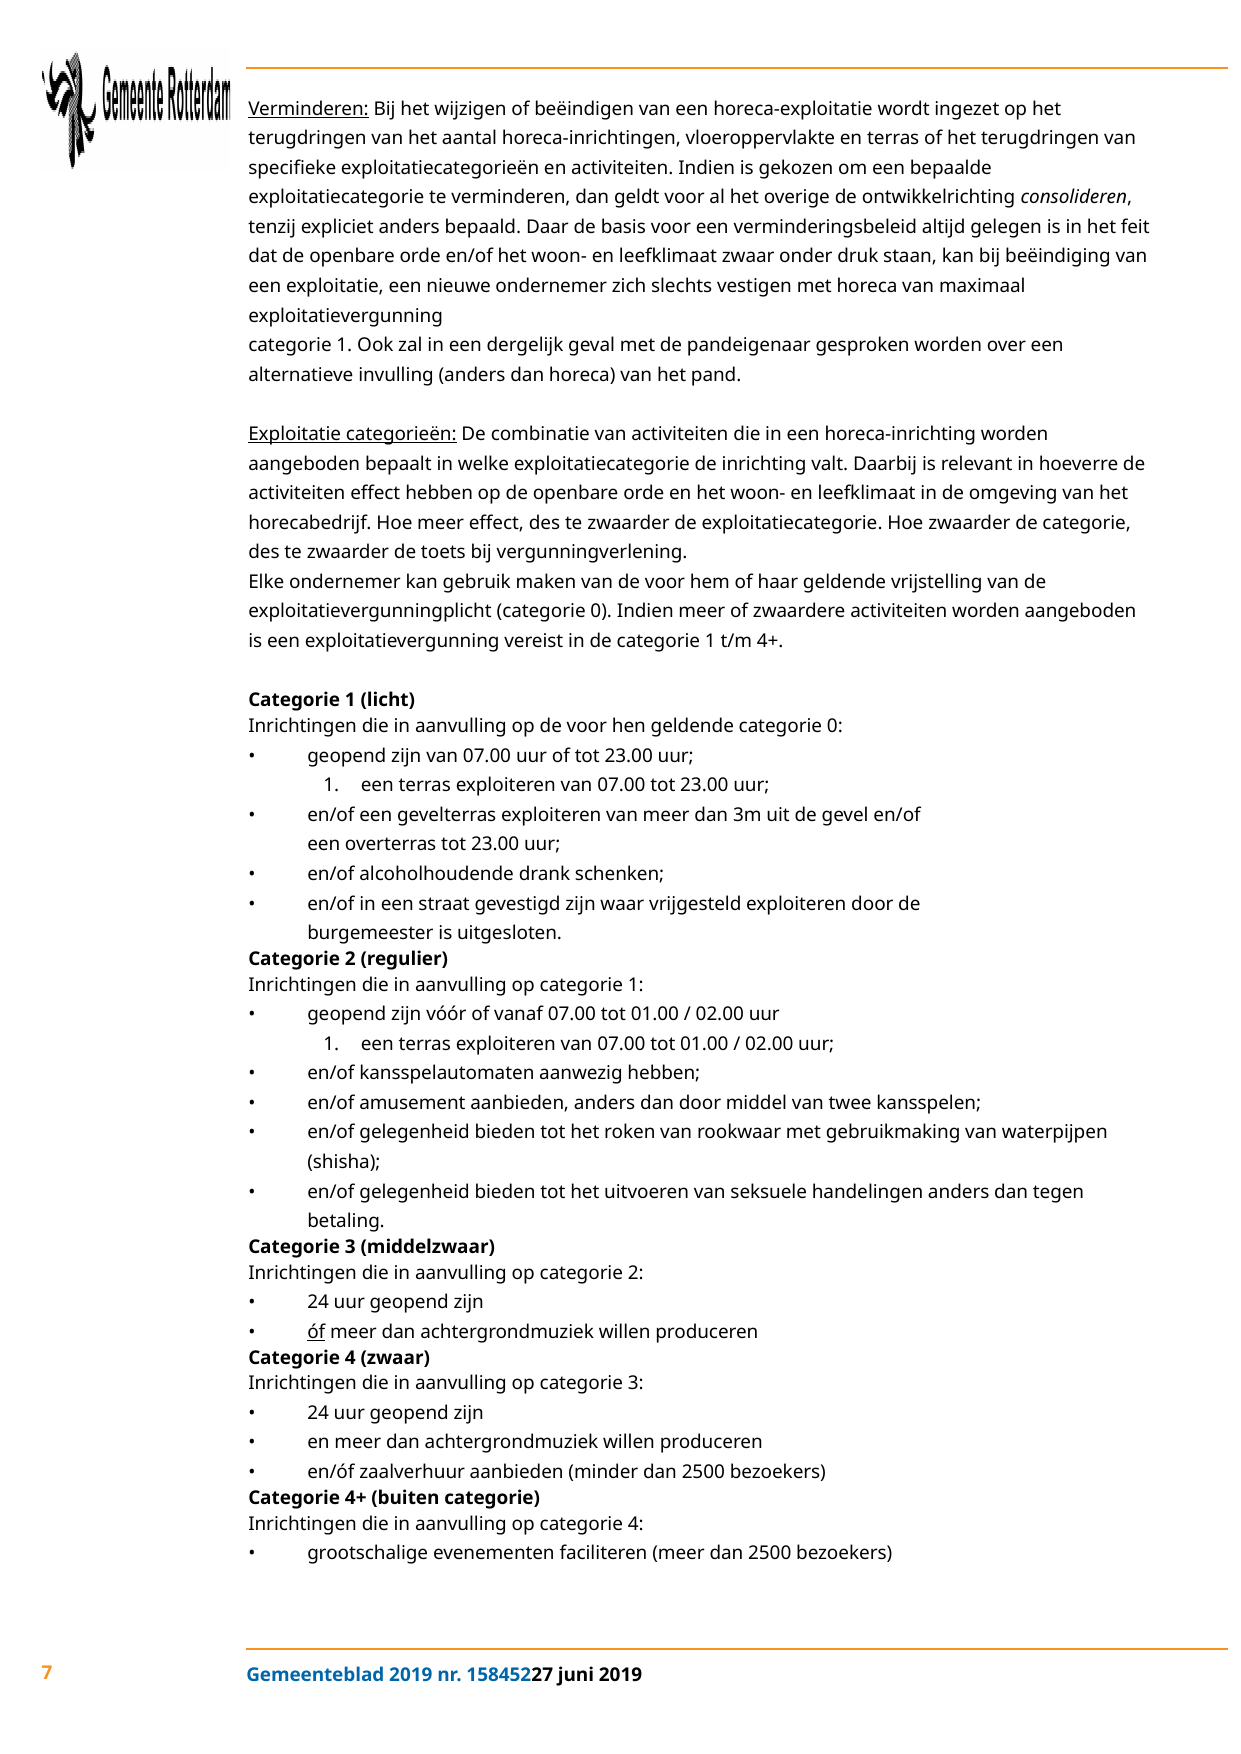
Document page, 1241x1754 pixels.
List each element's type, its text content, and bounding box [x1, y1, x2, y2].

table_cell Inrichtingen die in aanvulling op categorie 1: geopend zijn vóór of vanaf 07.00 tot 01.00 / 02.00 uur een terras exploiteren van 07.00 tot 01.00 / 02.00 uur; en/of kansspelautomaten aanwezig hebben; en/of amusement aanbieden, anders dan door middel van twee kansspelen; en/of gelegenheid bieden tot het roken van rookwaar met gebruikmaking van waterpijpen (shisha); en/of gelegenheid bieden tot het uitvoeren van seksuele handelingen anders dan tegen betaling. [248, 971, 1152, 1233]
table_cell Inrichtingen die in aanvulling op categorie 4: grootschalige evenementen faciliteren (meer dan 2500 bezoekers) [248, 1510, 1152, 1565]
table_cell Inrichtingen die in aanvulling op categorie 3: 24 uur geopend zijn en meer dan achtergrondmuziek willen produceren en/óf zaalverhuur aanbieden (minder dan 2500 bezoekers) [248, 1370, 1152, 1484]
picture [41, 47, 231, 172]
text Verminderen: Bij het wijzigen of beëindigen van een horeca-exploitatie wordt ingezet op het terugdringen van het aantal horeca-inrichtingen, vloeroppervlakte en terras of het terugdringen van specifieke exploitatiecategorieën en activiteiten. Indien is gekozen om een bepaalde exploitatiecategorie te verminderen, dan geldt voor al het overige de ontwikkelrichting consolideren, tenzij expliciet anders bepaald. Daar de basis voor een verminderingsbeleid altijd gelegen is in het feit dat de openbare orde en/of het woon- en leefklimaat zwaar onder druk staan, kan bij beëindiging van een exploitatie, een nieuwe ondernemer zich slechts vestigen met horeca van maximaal exploitatievergunning [248, 95, 1152, 328]
table_cell Categorie 4+ (buiten categorie) [248, 1484, 1152, 1510]
table_header Categorie 1 (licht) [248, 687, 956, 712]
table_cell Categorie 4 (zwaar) [248, 1344, 1152, 1369]
text categorie 1. Ook zal in een dergelijk geval met de pandeigenaar gesproken worden over een alternatieve invulling (anders dan horeca) van het pand. [248, 331, 1152, 387]
text Exploitatie categorieën: De combinatie van activiteiten die in een horeca-inrichting worden aangeboden bepaalt in welke exploitatiecategorie de inrichting valt. Daarbij is relevant in hoeverre de activiteiten effect hebben op de openbare orde en het woon- en leefklimaat in de omgeving van het horecabedrijf. Hoe meer effect, des te zwaarder de exploitatiecategorie. Hoe zwaarder de categorie, des te zwaarder de toets bij vergunningverlening. [248, 420, 1152, 564]
text Elke ondernemer kan gebruik maken van de voor hem of haar geldende vrijstelling van de exploitatievergunningplicht (categorie 0). Indien meer of zwaardere activiteiten worden aangeboden is een exploitatievergunning vereist in de categorie 1 t/m 4+. [248, 568, 1152, 653]
table_cell Inrichtingen die in aanvulling op categorie 2: 24 uur geopend zijn óf meer dan achtergrondmuziek willen produceren [248, 1259, 1152, 1344]
table_cell Categorie 3 (middelzwaar) [248, 1233, 1152, 1259]
table_cell Categorie 2 (regulier) [248, 945, 1152, 971]
table_cell Inrichtingen die in aanvulling op de voor hen geldende categorie 0: geopend zijn van 07.00 uur of tot 23.00 uur; een terras exploiteren van 07.00 tot 23.00 uur; en/of een gevelterras exploiteren van meer dan 3m uit de gevel en/of een overterras tot 23.00 uur; en/of alcoholhoudende drank schenken; en/of in een straat gevestigd zijn waar vrijgesteld exploiteren door de burgemeester is uitgesloten. [248, 712, 956, 945]
